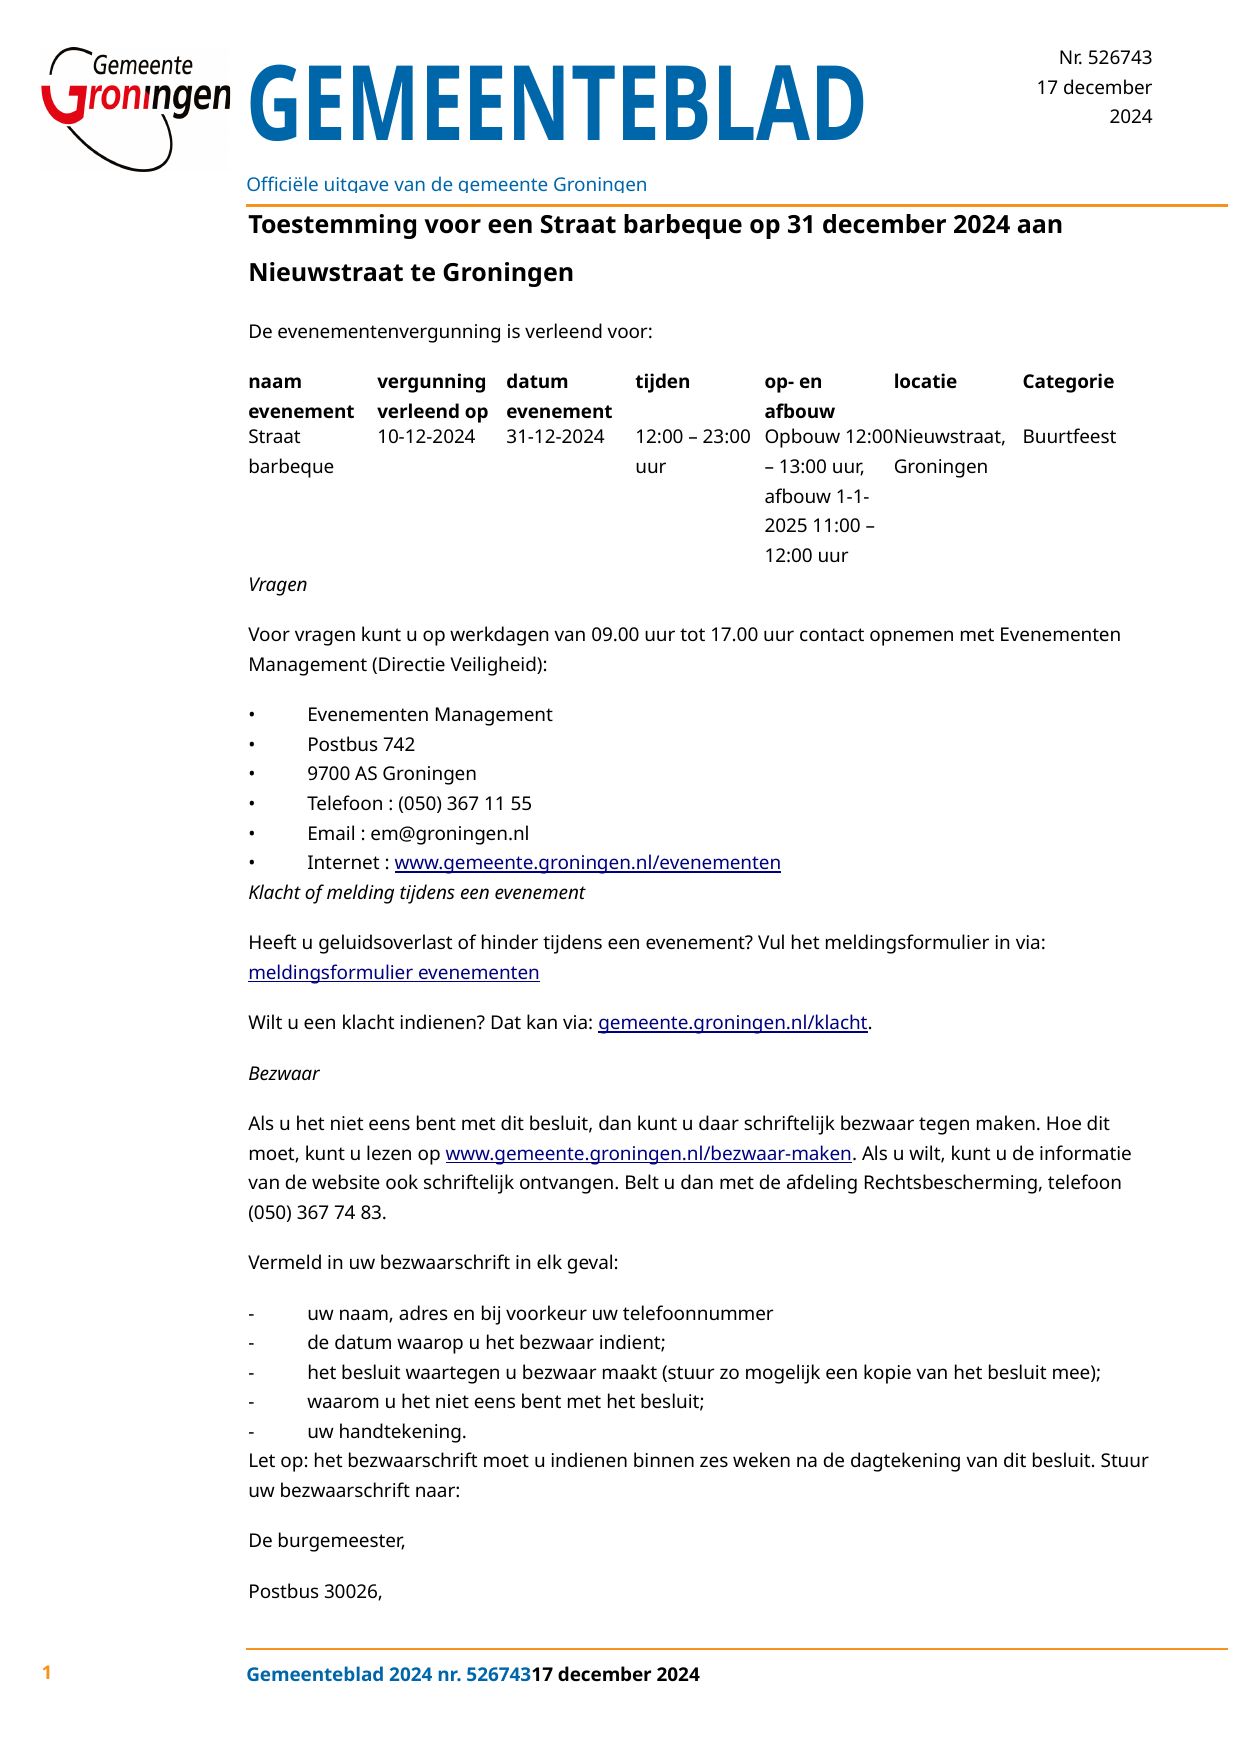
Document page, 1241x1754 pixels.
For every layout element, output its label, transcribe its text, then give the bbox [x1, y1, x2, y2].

table_cell 10-12-2024 [377, 424, 506, 568]
table_header Categorie [1023, 369, 1152, 424]
text De burgemeester, [248, 1528, 1152, 1553]
text Voor vragen kunt u op werkdagen van 09.00 uur tot 17.00 uur contact opnemen met Evenementen Management (Directie Veiligheid): [248, 621, 1152, 677]
list uw handtekening. [248, 1418, 1152, 1444]
text Heeft u geluidsoverlast of hinder tijdens een evenement? Vul het meldingsformulier in via: meldingsformulier evenementen [248, 929, 1152, 985]
text Wilt u een klacht indienen? Dat kan via: gemeente.groningen.nl/klacht. [248, 1009, 1152, 1035]
list 9700 AS Groningen [248, 761, 1152, 786]
list het besluit waartegen u bezwaar maakt (stuur zo mogelijk een kopie van het besluit mee); [248, 1359, 1152, 1385]
list waarom u het niet eens bent met het besluit; [248, 1388, 1152, 1414]
table_header op- en afbouw [764, 369, 893, 424]
table_cell Nieuwstraat, Groningen [894, 424, 1022, 568]
list Evenementen Management [248, 701, 1152, 727]
table_header datum evenement [506, 369, 635, 424]
table_cell Opbouw 12:00 – 13:00 uur, afbouw 1-1-2025 11:00 – 12:00 uur [764, 424, 893, 568]
text Klacht of melding tijdens een evenement [248, 879, 1152, 905]
text De evenementenvergunning is verleend voor: [248, 318, 1152, 344]
list Telefoon : (050) 367 11 55 [248, 790, 1152, 816]
list Email : em@groningen.nl [248, 820, 1152, 846]
table_header tijden [635, 369, 764, 424]
table_header vergunning verleend op [377, 369, 506, 424]
text Postbus 30026, [248, 1578, 1152, 1604]
text Toestemming voor een Straat barbeque op 31 december 2024 aan Nieuwstraat te Groningen [248, 207, 1152, 288]
text Vragen [248, 571, 1152, 597]
table_cell 12:00 – 23:00 uur [635, 424, 764, 568]
list Internet : www.gemeente.groningen.nl/evenementen [248, 849, 1152, 875]
table_cell Straat barbeque [248, 424, 377, 568]
list Postbus 742 [248, 731, 1152, 757]
list uw naam, adres en bij voorkeur uw telefoonnummer [248, 1300, 1152, 1326]
text Als u het niet eens bent met dit besluit, dan kunt u daar schriftelijk bezwaar tegen maken. Hoe dit moet, kunt u lezen op www.gemeente.groningen.nl/bezwaar-maken. Als u wilt, kunt u de informatie van de website ook schriftelijk ontvangen. Belt u dan met de afdeling Rechtsbescherming, telefoon (050) 367 74 83. [248, 1110, 1152, 1225]
table_header locatie [894, 369, 1022, 424]
table_cell 31-12-2024 [506, 424, 635, 568]
table_cell Buurtfeest [1023, 424, 1152, 568]
picture [41, 47, 231, 172]
text Vermeld in uw bezwaarschrift in elk geval: [248, 1249, 1152, 1275]
list de datum waarop u het bezwaar indient; [248, 1329, 1152, 1355]
text Let op: het bezwaarschrift moet u indienen binnen zes weken na de dagtekening van dit besluit. Stuur uw bezwaarschrift naar: [248, 1448, 1152, 1503]
text Bezwaar [248, 1060, 1152, 1086]
table_header naam evenement [248, 369, 377, 424]
